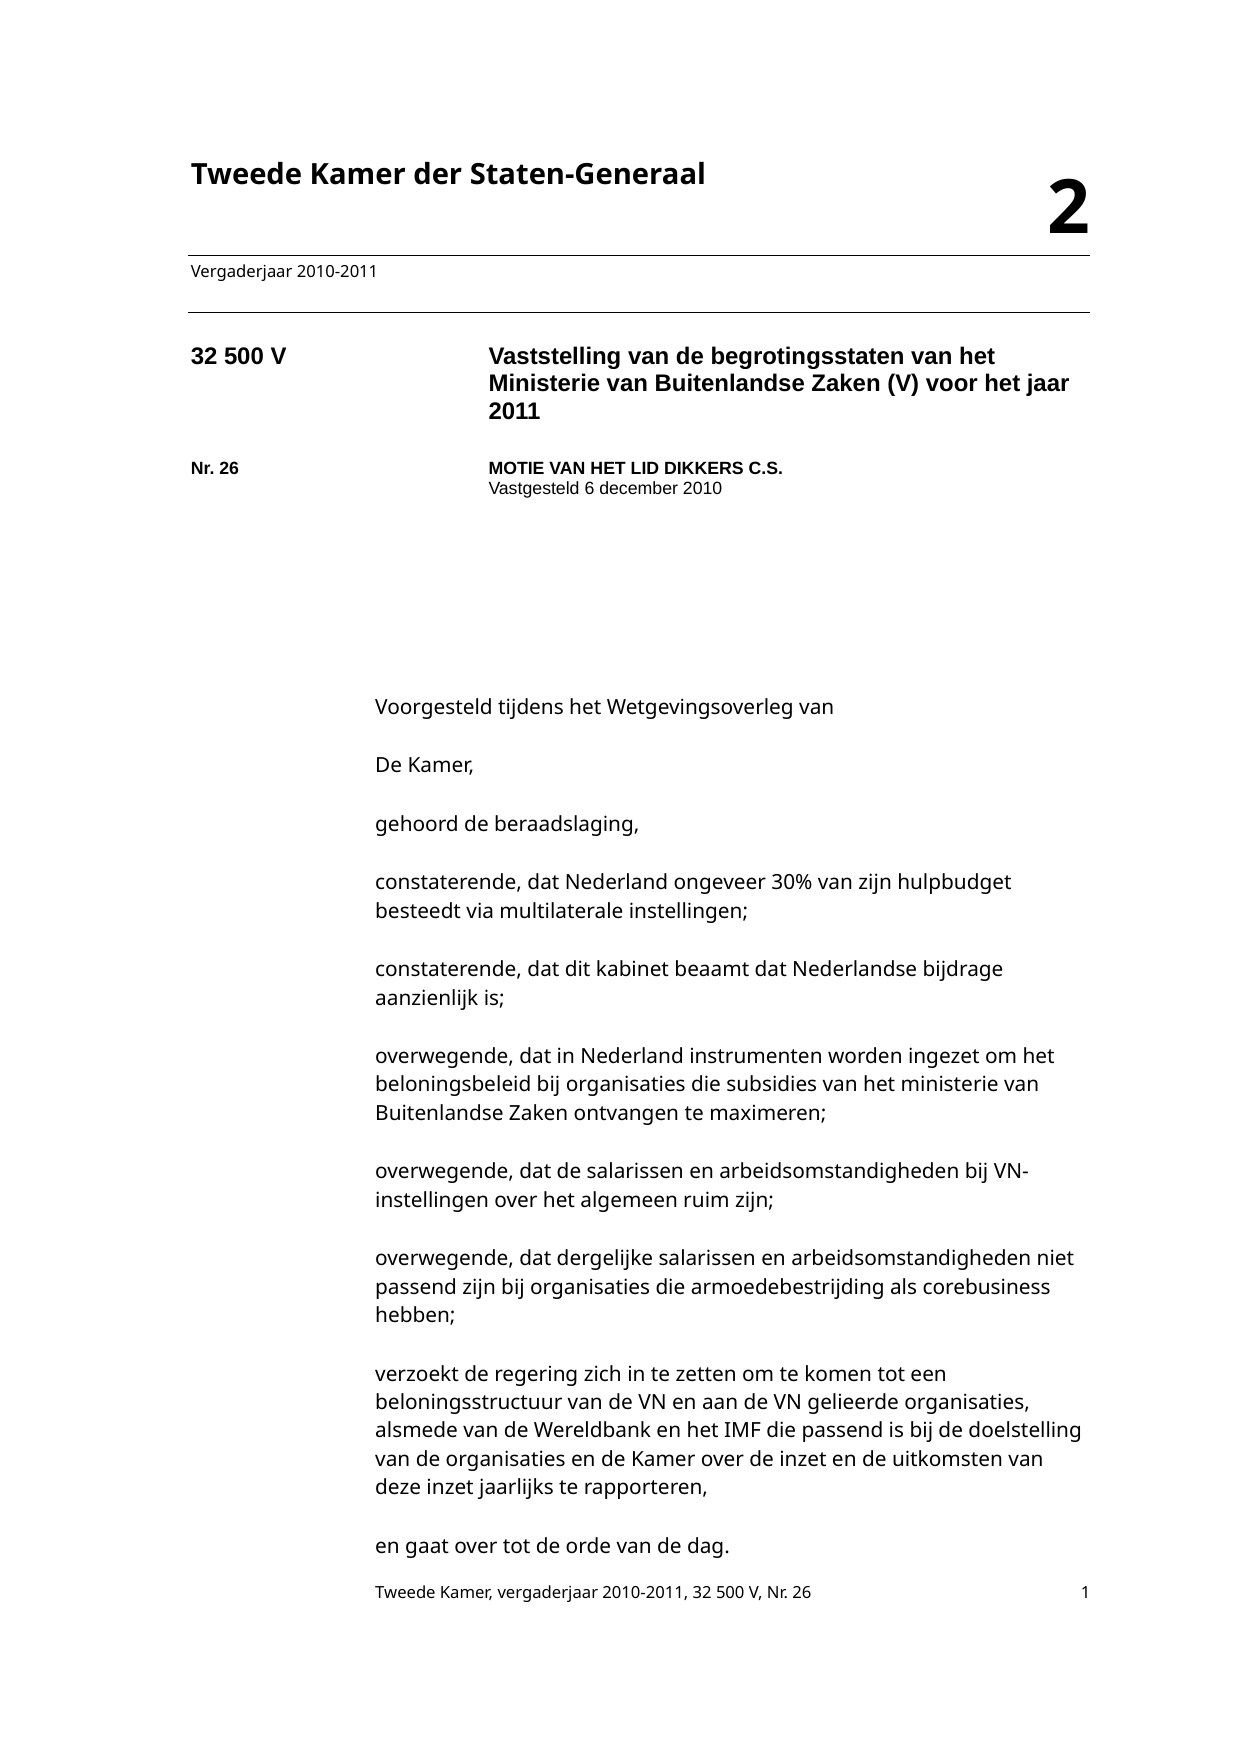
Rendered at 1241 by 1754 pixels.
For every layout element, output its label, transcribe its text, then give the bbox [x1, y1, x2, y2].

table_cell Vergaderjaar 2010-2011 [188, 256, 485, 312]
table_header Tweede Kamer der Staten-Generaal [188, 150, 909, 255]
text verzoekt de regering zich in te zetten om te komen tot een beloningsstructuur van de VN en aan de VN gelieerde organisaties, alsmede van de Wereldbank en het IMF die passend is bij de doelstelling van de organisaties en de Kamer over de inzet en de uitkomsten van deze inzet jaarlijks te rapporteren, [375, 1359, 1090, 1501]
text De Kamer, [375, 751, 1090, 779]
text constaterende, dat dit kabinet beaamt dat Nederlandse bijdrage aanzienlijk is; [375, 954, 1090, 1011]
table_cell [188, 313, 485, 339]
table_cell [485, 256, 1090, 312]
text en gaat over tot de orde van de dag. [375, 1531, 1090, 1559]
table_cell [485, 313, 1090, 339]
text overwegende, dat in Nederland instrumenten worden ingezet om het beloningsbeleid bij organisaties die subsidies van het ministerie van Buitenlandse Zaken ontvangen te maximeren; [375, 1041, 1090, 1126]
table_cell MOTIE VAN HET LID DIKKERS C.S. Vastgesteld 6 december 2010 [485, 455, 1090, 573]
text overwegende, dat dergelijke salarissen en arbeidsomstandigheden niet passend zijn bij organisaties die armoedebestrijding als corebusiness hebben; [375, 1243, 1090, 1329]
table_header 2 [910, 150, 1090, 255]
text gehoord de beraadslaging, [375, 809, 1090, 837]
text overwegende, dat de salarissen en arbeidsomstandigheden bij VN-instellingen over het algemeen ruim zijn; [375, 1156, 1090, 1213]
table_cell Nr. 26 [188, 455, 485, 573]
text constaterende, dat Nederland ongeveer 30% van zijn hulpbudget besteedt via multilaterale instellingen; [375, 867, 1090, 924]
table_cell 32 500 V [188, 339, 485, 454]
text Voorgesteld tijdens het Wetgevingsoverleg van [375, 692, 1090, 721]
table_cell Vaststelling van de begrotingsstaten van het Ministerie van Buitenlandse Zaken (V) voor het jaar 2011 [485, 339, 1090, 454]
